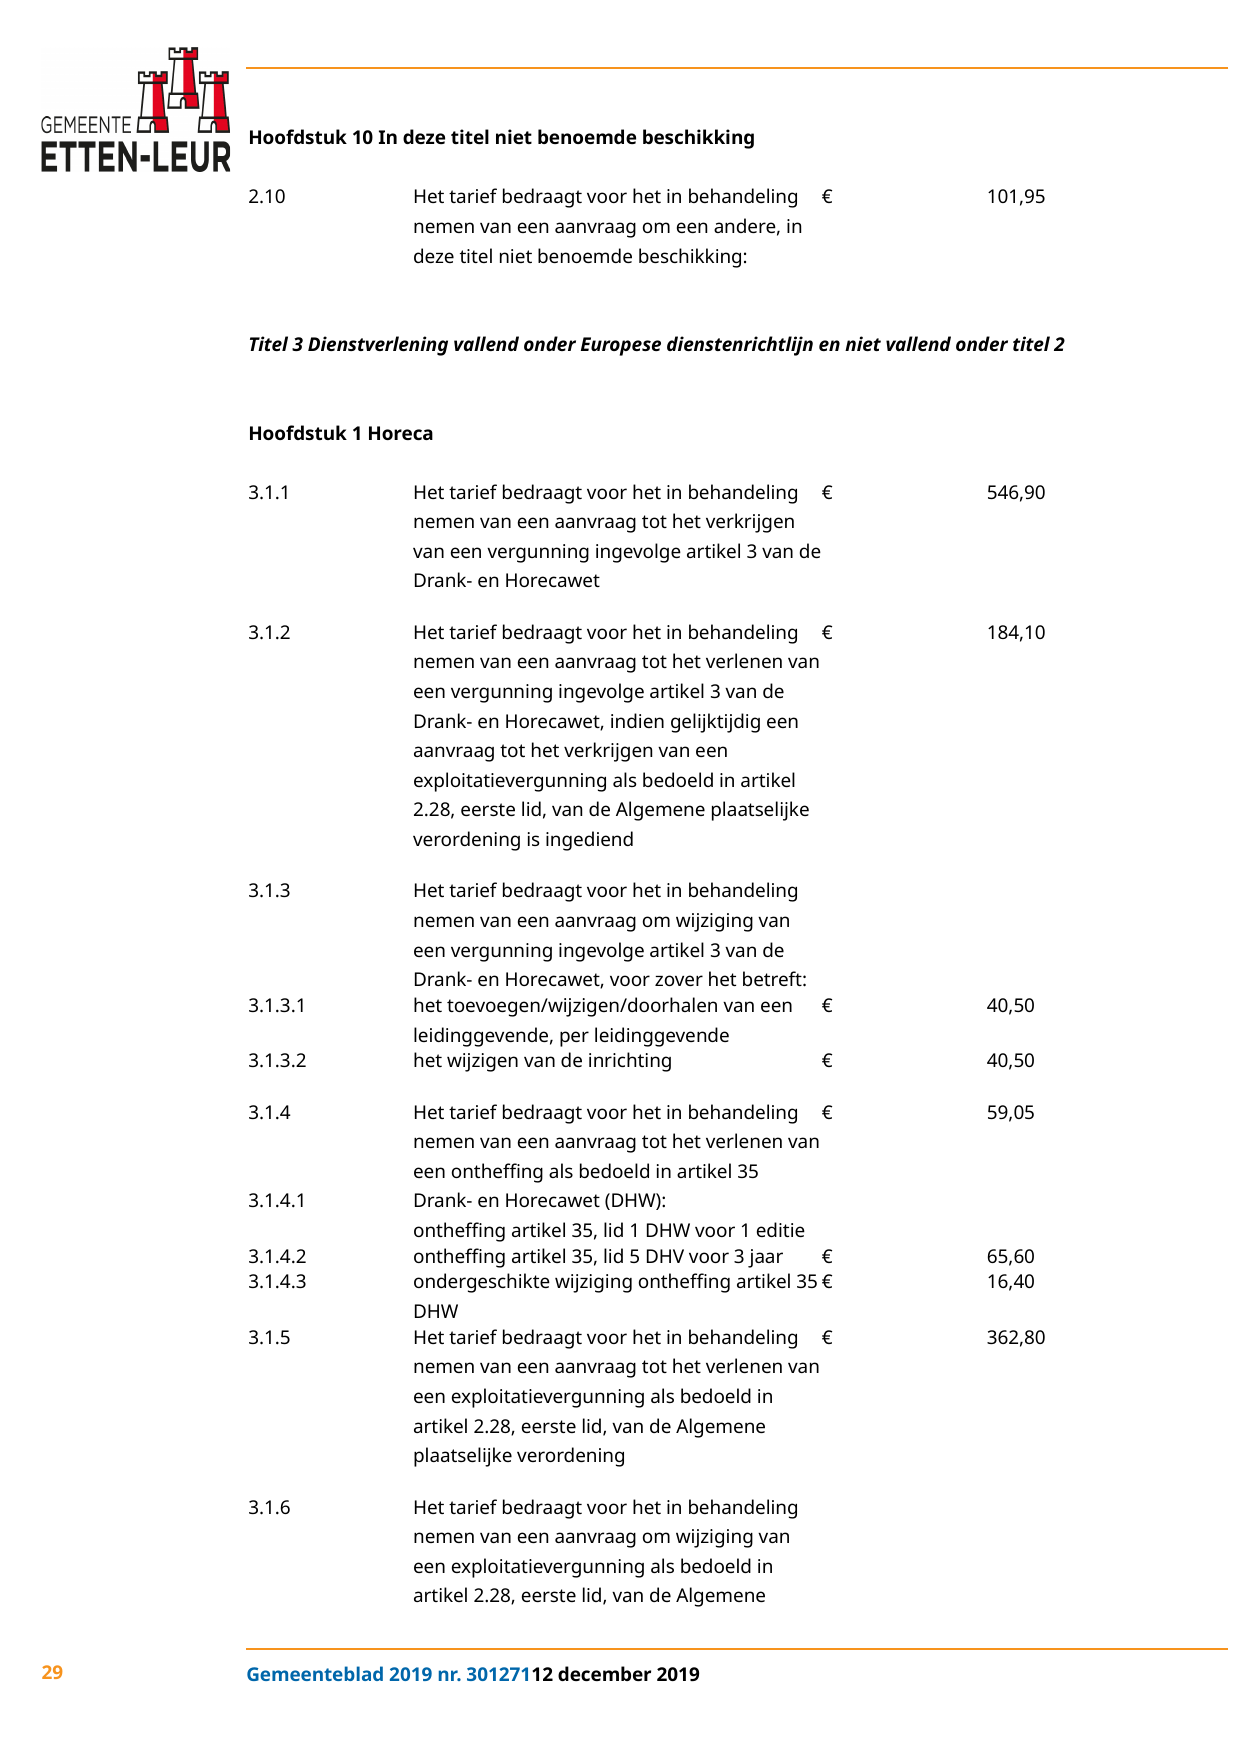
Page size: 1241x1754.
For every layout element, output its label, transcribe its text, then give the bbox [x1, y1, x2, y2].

table_cell 65,60 [987, 1243, 1152, 1269]
table_cell [413, 1468, 822, 1494]
table_header Het tarief bedraagt voor het in behandeling nemen van een aanvraag om een andere, in deze titel niet benoemde beschikking: [413, 184, 822, 268]
table_cell 362,80 [987, 1324, 1152, 1468]
table_cell [822, 594, 987, 619]
table_cell [248, 594, 413, 619]
table_cell ondergeschikte wijziging ontheffing artikel 35 DHW [413, 1269, 822, 1324]
table_cell 3.1.2 [248, 619, 413, 852]
table_cell [413, 1073, 822, 1099]
table_cell Het tarief bedraagt voor het in behandeling nemen van een aanvraag tot het verlenen van een vergunning ingevolge artikel 3 van de Drank- en Horecawet, indien gelijktijdig een aanvraag tot het verkrijgen van een exploitatievergunning als bedoeld in artikel 2.28, eerste lid, van de Algemene plaatselijke verordening is ingediend [413, 619, 822, 852]
table_cell [413, 594, 822, 619]
table_cell [822, 878, 987, 992]
table_cell [822, 1468, 987, 1494]
table_cell € [822, 1324, 987, 1468]
table_cell [987, 852, 1152, 878]
table_cell [987, 1494, 1152, 1608]
table_cell [987, 878, 1152, 992]
table_cell € [822, 1048, 987, 1073]
table_cell € [822, 619, 987, 852]
table_cell € [822, 1099, 987, 1243]
table_cell 3.1.4.2 [248, 1243, 413, 1269]
table_header 2.10 [248, 184, 413, 268]
table_cell [987, 1468, 1152, 1494]
table_cell [987, 594, 1152, 619]
table_cell [413, 852, 822, 878]
table_cell 3.1.3 [248, 878, 413, 992]
text Hoofdstuk 1 Horeca [248, 420, 1152, 445]
table_cell 3.1.3.1 [248, 992, 413, 1047]
table_cell [822, 1494, 987, 1608]
table_cell € [822, 1269, 987, 1324]
table_header Het tarief bedraagt voor het in behandeling nemen van een aanvraag tot het verkrijgen van een vergunning ingevolge artikel 3 van de Drank- en Horecawet [413, 479, 822, 593]
table_cell 3.1.4.3 [248, 1269, 413, 1324]
table_cell 3.1.6 [248, 1494, 413, 1608]
table_cell Het tarief bedraagt voor het in behandeling nemen van een aanvraag om wijziging van een vergunning ingevolge artikel 3 van de Drank- en Horecawet, voor zover het betreft: [413, 878, 822, 992]
table_header 3.1.1 [248, 479, 413, 593]
table_cell [248, 1468, 413, 1494]
table_cell [248, 852, 413, 878]
table_cell 40,50 [987, 992, 1152, 1047]
table_cell het wijzigen van de inrichting [413, 1048, 822, 1073]
table_cell € [822, 992, 987, 1047]
table_cell 59,05 [987, 1099, 1152, 1243]
table_cell 40,50 [987, 1048, 1152, 1073]
table_header 546,90 [987, 479, 1152, 593]
table_cell 184,10 [987, 619, 1152, 852]
table_cell Het tarief bedraagt voor het in behandeling nemen van een aanvraag tot het verlenen van een ontheffing als bedoeld in artikel 35 Drank- en Horecawet (DHW): ontheffing artikel 35, lid 1 DHW voor 1 editie [413, 1099, 822, 1243]
table_cell 3.1.5 [248, 1324, 413, 1468]
table_cell 16,40 [987, 1269, 1152, 1324]
table_cell het toevoegen/wijzigen/doorhalen van een leidinggevende, per leidinggevende [413, 992, 822, 1047]
table_cell 3.1.4 3.1.4.1 [248, 1099, 413, 1243]
table_cell [248, 1073, 413, 1099]
table_cell € [822, 1243, 987, 1269]
table_cell ontheffing artikel 35, lid 5 DHV voor 3 jaar [413, 1243, 822, 1269]
table_header 101,95 [987, 184, 1152, 268]
text Hoofdstuk 10 In deze titel niet benoemde beschikking [248, 124, 1152, 150]
table_header € [822, 184, 987, 268]
table_cell Het tarief bedraagt voor het in behandeling nemen van een aanvraag tot het verlenen van een exploitatievergunning als bedoeld in artikel 2.28, eerste lid, van de Algemene plaatselijke verordening [413, 1324, 822, 1468]
picture [41, 47, 231, 172]
table_cell [987, 1073, 1152, 1099]
table_cell [822, 1073, 987, 1099]
table_header € [822, 479, 987, 593]
table_cell [822, 852, 987, 878]
table_cell 3.1.3.2 [248, 1048, 413, 1073]
table_cell Het tarief bedraagt voor het in behandeling nemen van een aanvraag om wijziging van een exploitatievergunning als bedoeld in artikel 2.28, eerste lid, van de Algemene [413, 1494, 822, 1608]
text Titel 3 Dienstverlening vallend onder Europese dienstenrichtlijn en niet vallend onder titel 2 [248, 331, 1152, 357]
